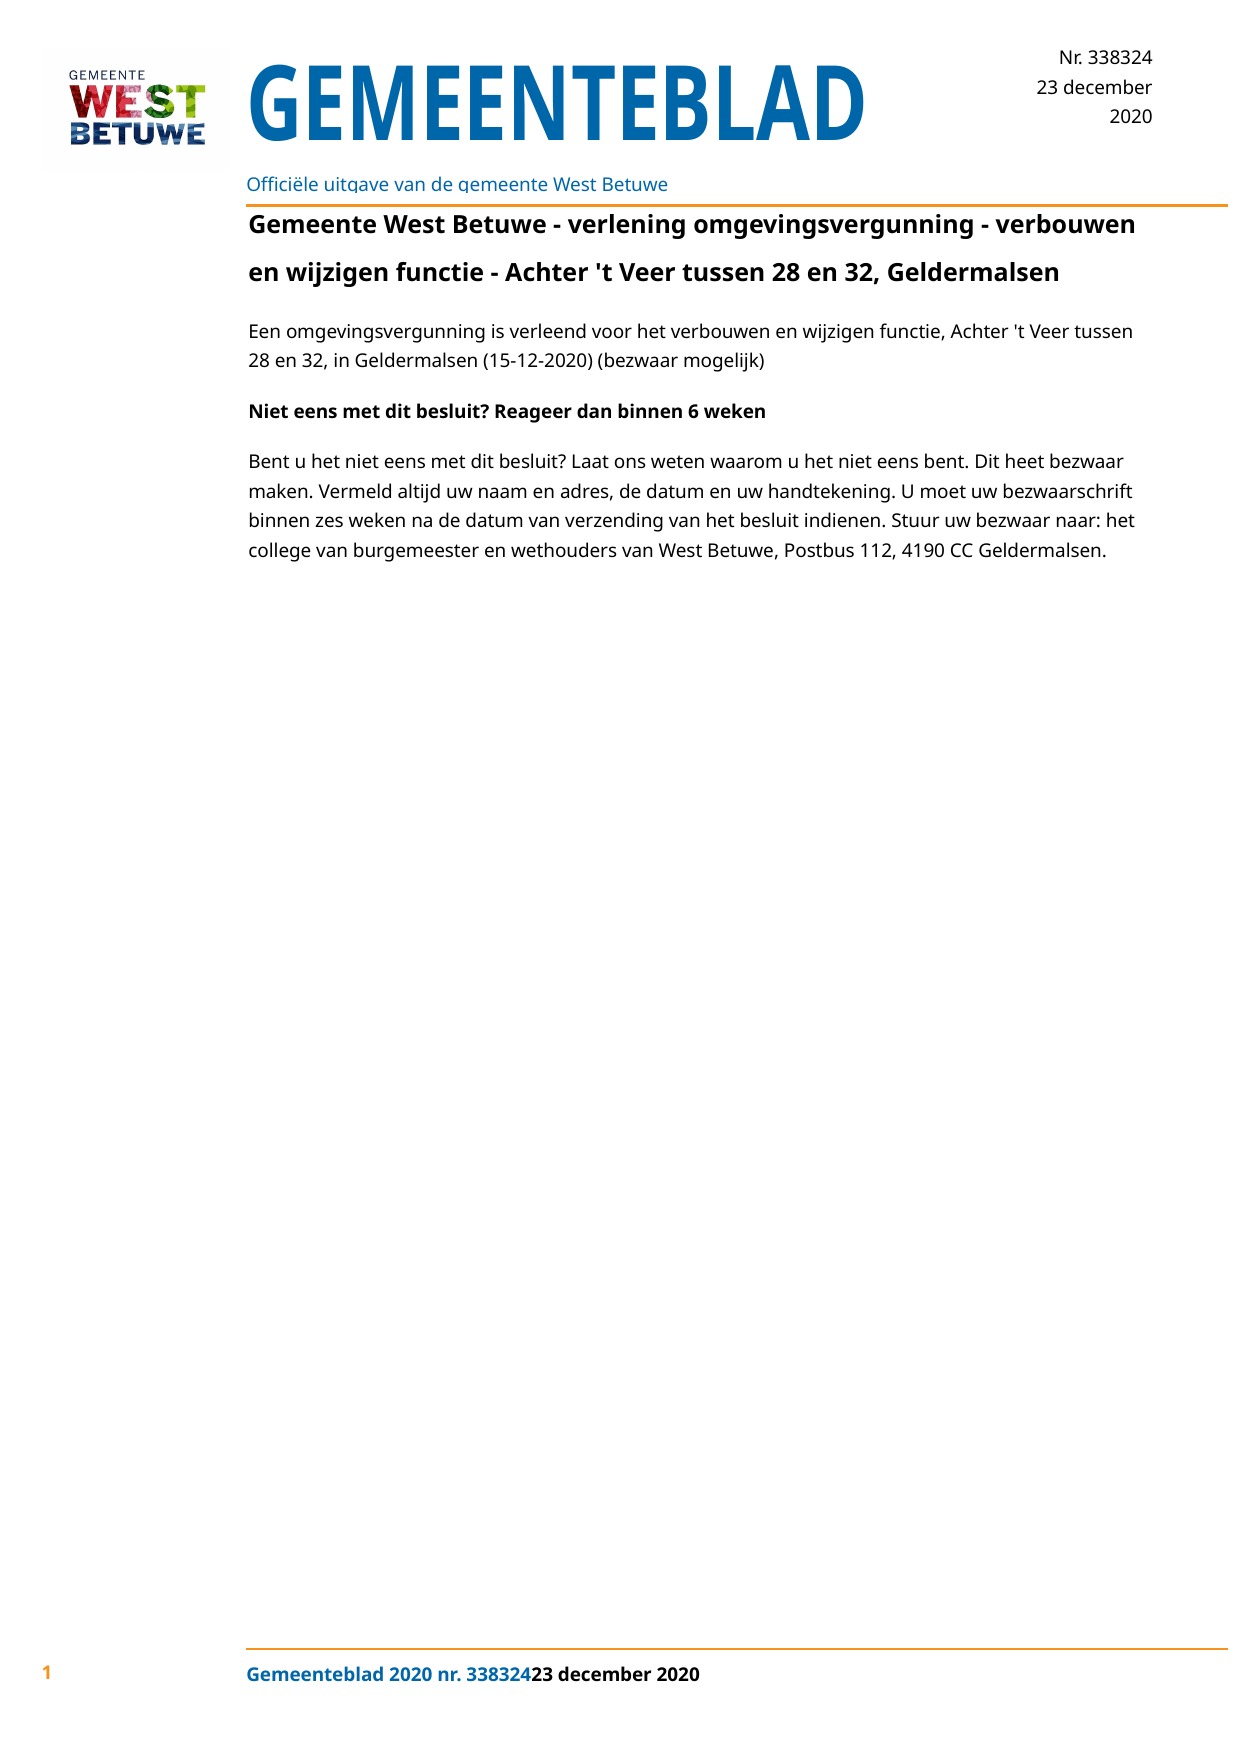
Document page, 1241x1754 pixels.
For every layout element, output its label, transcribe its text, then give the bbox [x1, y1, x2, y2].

text Bent u het niet eens met dit besluit? Laat ons weten waarom u het niet eens bent. Dit heet bezwaar maken. Vermeld altijd uw naam en adres, de datum en uw handtekening. U moet uw bezwaarschrift binnen zes weken na de datum van verzending van het besluit indienen. Stuur uw bezwaar naar: het college van burgemeester en wethouders van West Betuwe, Postbus 112, 4190 CC Geldermalsen. [248, 448, 1152, 563]
text Een omgevingsvergunning is verleend voor het verbouwen en wijzigen functie, Achter 't Veer tussen 28 en 32, in Geldermalsen (15-12-2020) (bezwaar mogelijk) [248, 318, 1152, 373]
text Gemeente West Betuwe - verlening omgevingsvergunning - verbouwen en wijzigen functie - Achter 't Veer tussen 28 en 32, Geldermalsen [248, 207, 1152, 288]
text Niet eens met dit besluit? Reageer dan binnen 6 weken [248, 398, 1152, 424]
picture [41, 47, 231, 172]
